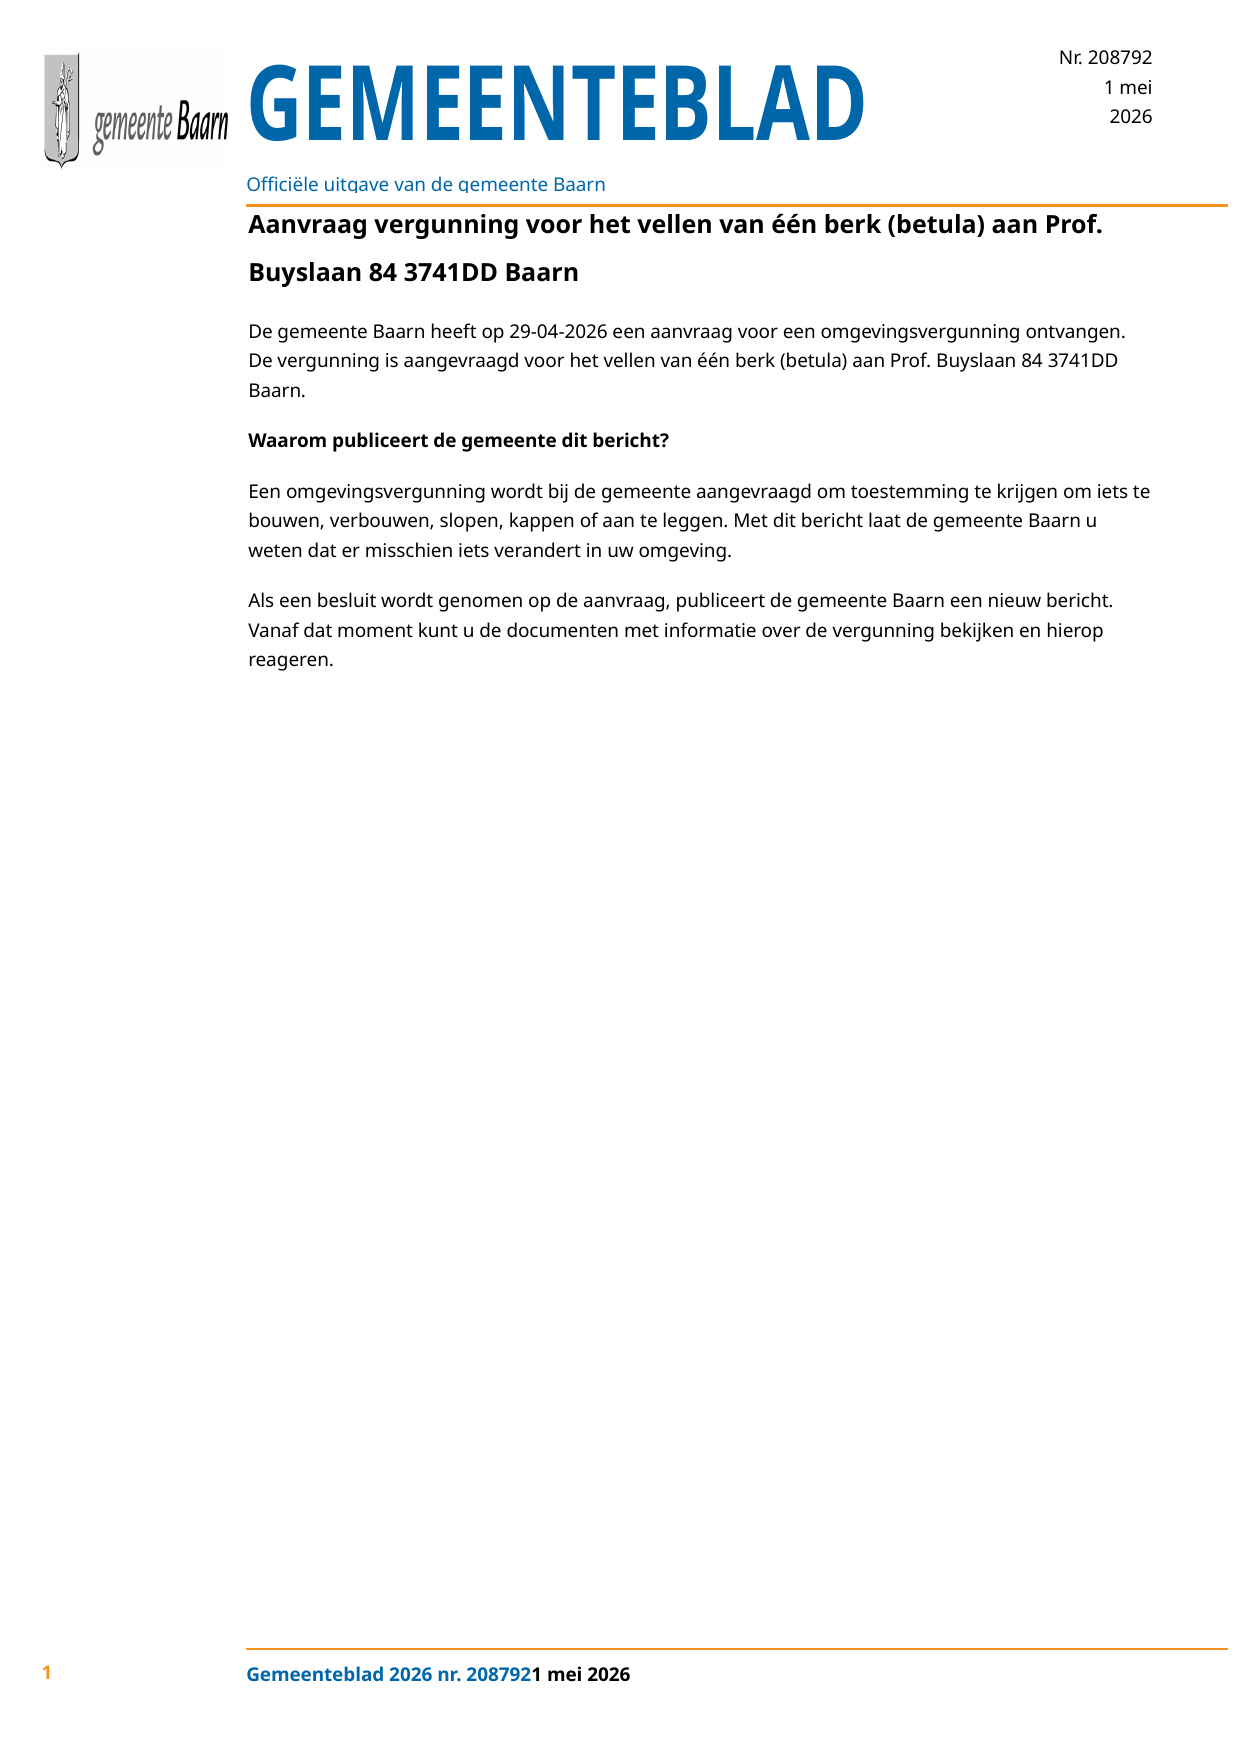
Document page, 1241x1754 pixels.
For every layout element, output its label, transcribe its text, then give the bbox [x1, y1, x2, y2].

text Een omgevingsvergunning wordt bij de gemeente aangevraagd om toestemming te krijgen om iets te bouwen, verbouwen, slopen, kappen of aan te leggen. Met dit bericht laat de gemeente Baarn u weten dat er misschien iets verandert in uw omgeving. [248, 478, 1152, 563]
picture [41, 47, 231, 172]
text Waarom publiceert de gemeente dit bericht? [248, 427, 1152, 453]
text Als een besluit wordt genomen op de aanvraag, publiceert de gemeente Baarn een nieuw bericht. Vanaf dat moment kunt u de documenten met informatie over de vergunning bekijken en hierop reageren. [248, 587, 1152, 672]
text De gemeente Baarn heeft op 29-04-2026 een aanvraag voor een omgevingsvergunning ontvangen. De vergunning is aangevraagd voor het vellen van één berk (betula) aan Prof. Buyslaan 84 3741DD Baarn. [248, 318, 1152, 403]
text Aanvraag vergunning voor het vellen van één berk (betula) aan Prof. Buyslaan 84 3741DD Baarn [248, 207, 1152, 288]
